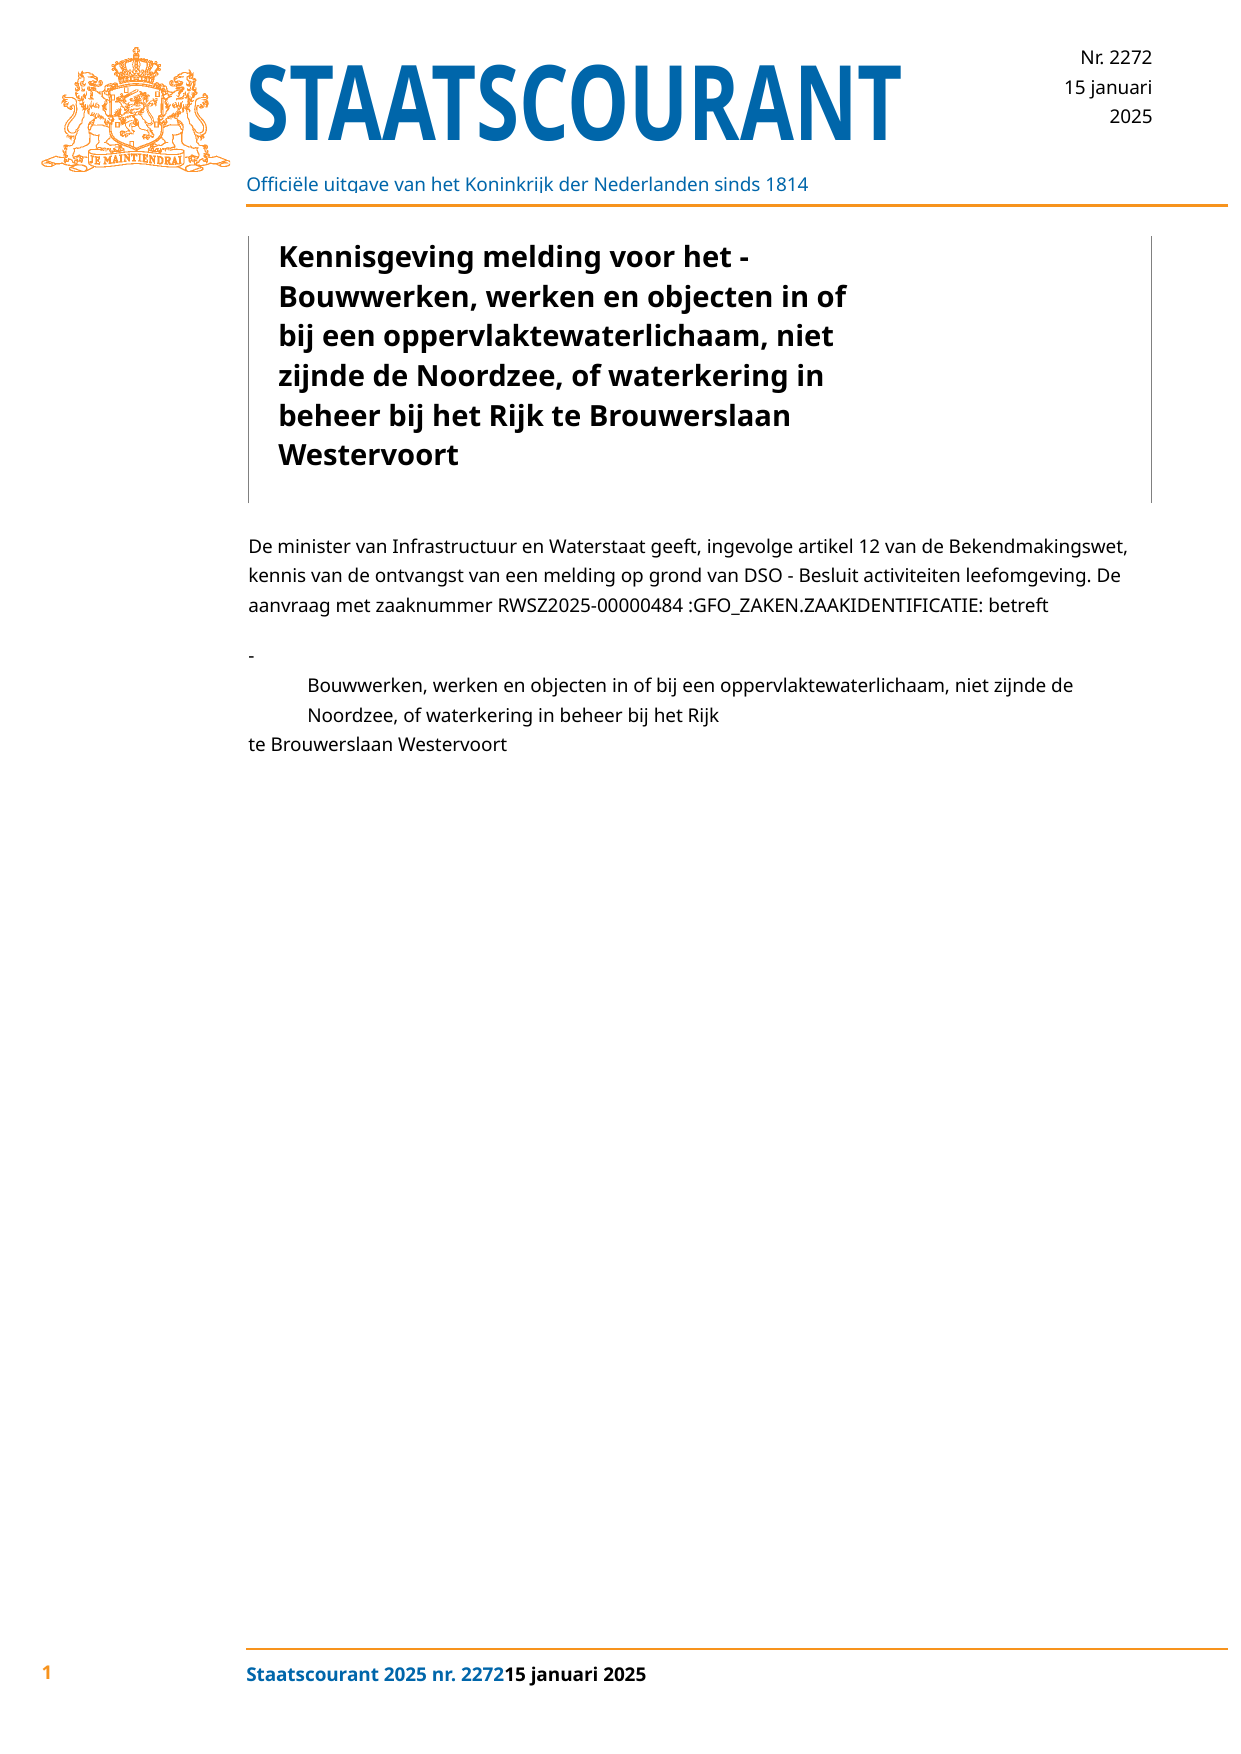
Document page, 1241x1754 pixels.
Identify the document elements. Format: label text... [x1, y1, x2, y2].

table_header [850, 236, 912, 413]
text De minister van Infrastructuur en Waterstaat geeft, ingevolge artikel 12 van de Bekendmakingswet, kennis van de ontvangst van een melding op grond van DSO - Besluit activiteiten leefomgeving. De aanvraag met zaaknummer RWSZ2025-00000484 :GFO_ZAKEN.ZAAKIDENTIFICATIE: betreft [248, 533, 1152, 618]
picture [912, 236, 1090, 414]
table_header [850, 414, 1151, 503]
table_header [1090, 236, 1151, 413]
picture [41, 47, 231, 172]
text te Brouwerslaan Westervoort [248, 731, 1152, 757]
list Bouwwerken, werken en objecten in of bij een oppervlaktewaterlichaam, niet zijnde de Noordzee, of waterkering in beheer bij het Rijk [248, 672, 1152, 727]
table_header Kennisgeving melding voor het -Bouwwerken, werken en objecten in of bij een oppervlaktewaterlichaam, niet zijnde de Noordzee, of waterkering in beheer bij het Rijk te Brouwerslaan Westervoort [249, 236, 850, 503]
